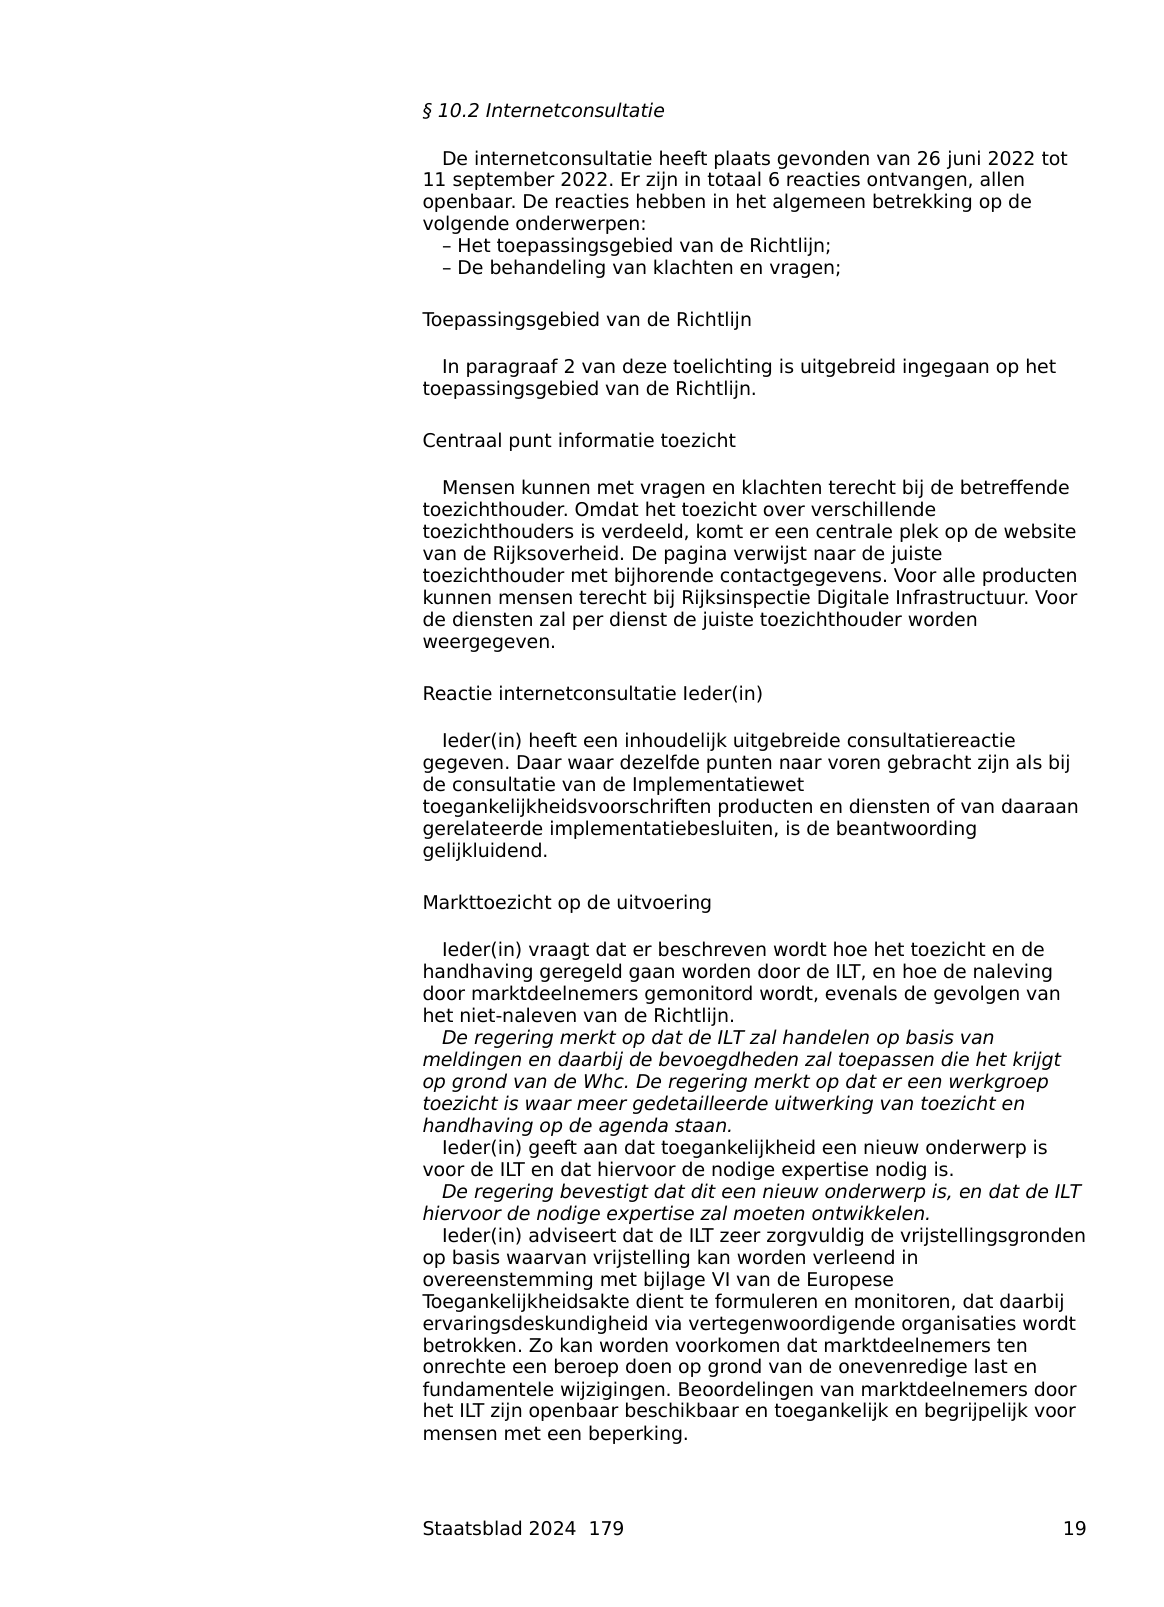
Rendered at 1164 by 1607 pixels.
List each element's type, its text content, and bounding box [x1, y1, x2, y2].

text – De behandeling van klachten en vragen; [422, 257, 1087, 279]
text De regering bevestigt dat dit een nieuw onderwerp is, en dat de ILT hiervoor de nodige expertise zal moeten ontwikkelen. [422, 1181, 1087, 1224]
text Ieder(in) vraagt dat er beschreven wordt hoe het toezicht en de handhaving geregeld gaan worden door de ILT, en hoe de naleving door marktdeelnemers gemonitord wordt, evenals de gevolgen van het niet-naleven van de Richtlijn. [422, 939, 1087, 1027]
text In paragraaf 2 van deze toelichting is uitgebreid ingegaan op het toepassingsgebied van de Richtlijn. [422, 356, 1087, 400]
subtitle Centraal punt informatie toezicht [422, 430, 1087, 452]
text De regering merkt op dat de ILT zal handelen op basis van meldingen en daarbij de bevoegdheden zal toepassen die het krijgt op grond van de Whc. De regering merkt op dat er een werkgroep toezicht is waar meer gedetailleerde uitwerking van toezicht en handhaving op de agenda staan. [422, 1027, 1087, 1137]
subtitle Markttoezicht op de uitvoering [422, 892, 1087, 914]
text De internetconsultatie heeft plaats gevonden van 26 juni 2022 tot 11 september 2022. Er zijn in totaal 6 reacties ontvangen, allen openbaar. De reacties hebben in het algemeen betrekking op de volgende onderwerpen: [422, 147, 1087, 235]
text Ieder(in) adviseert dat de ILT zeer zorgvuldig de vrijstellingsgronden op basis waarvan vrijstelling kan worden verleend in overeenstemming met bijlage VI van de Europese Toegankelijkheidsakte dient te formuleren en monitoren, dat daarbij ervaringsdeskundigheid via vertegenwoordigende organisaties wordt betrokken. Zo kan worden voorkomen dat marktdeelnemers ten onrechte een beroep doen op grond van de onevenredige last en fundamentele wijzigingen. Beoordelingen van marktdeelnemers door het ILT zijn openbaar beschikbaar en toegankelijk en begrijpelijk voor mensen met een beperking. [422, 1224, 1087, 1444]
text – Het toepassingsgebied van de Richtlijn; [422, 235, 1087, 257]
text Ieder(in) geeft aan dat toegankelijkheid een nieuw onderwerp is voor de ILT en dat hiervoor de nodige expertise nodig is. [422, 1137, 1087, 1181]
subtitle Reactie internetconsultatie Ieder(in) [422, 683, 1087, 705]
subtitle Toepassingsgebied van de Richtlijn [422, 309, 1087, 331]
text Ieder(in) heeft een inhoudelijk uitgebreide consultatiereactie gegeven. Daar waar dezelfde punten naar voren gebracht zijn als bij de consultatie van de Implementatiewet toegankelijkheidsvoorschriften producten en diensten of van daaraan gerelateerde implementatiebesluiten, is de beantwoording gelijkluidend. [422, 730, 1087, 862]
subtitle § 10.2 Internetconsultatie [422, 100, 1087, 122]
text Mensen kunnen met vragen en klachten terecht bij de betreffende toezichthouder. Omdat het toezicht over verschillende toezichthouders is verdeeld, komt er een centrale plek op de website van de Rijksoverheid. De pagina verwijst naar de juiste toezichthouder met bijhorende contactgegevens. Voor alle producten kunnen mensen terecht bij Rijksinspectie Digitale Infrastructuur. Voor de diensten zal per dienst de juiste toezichthouder worden weergegeven. [422, 477, 1087, 653]
